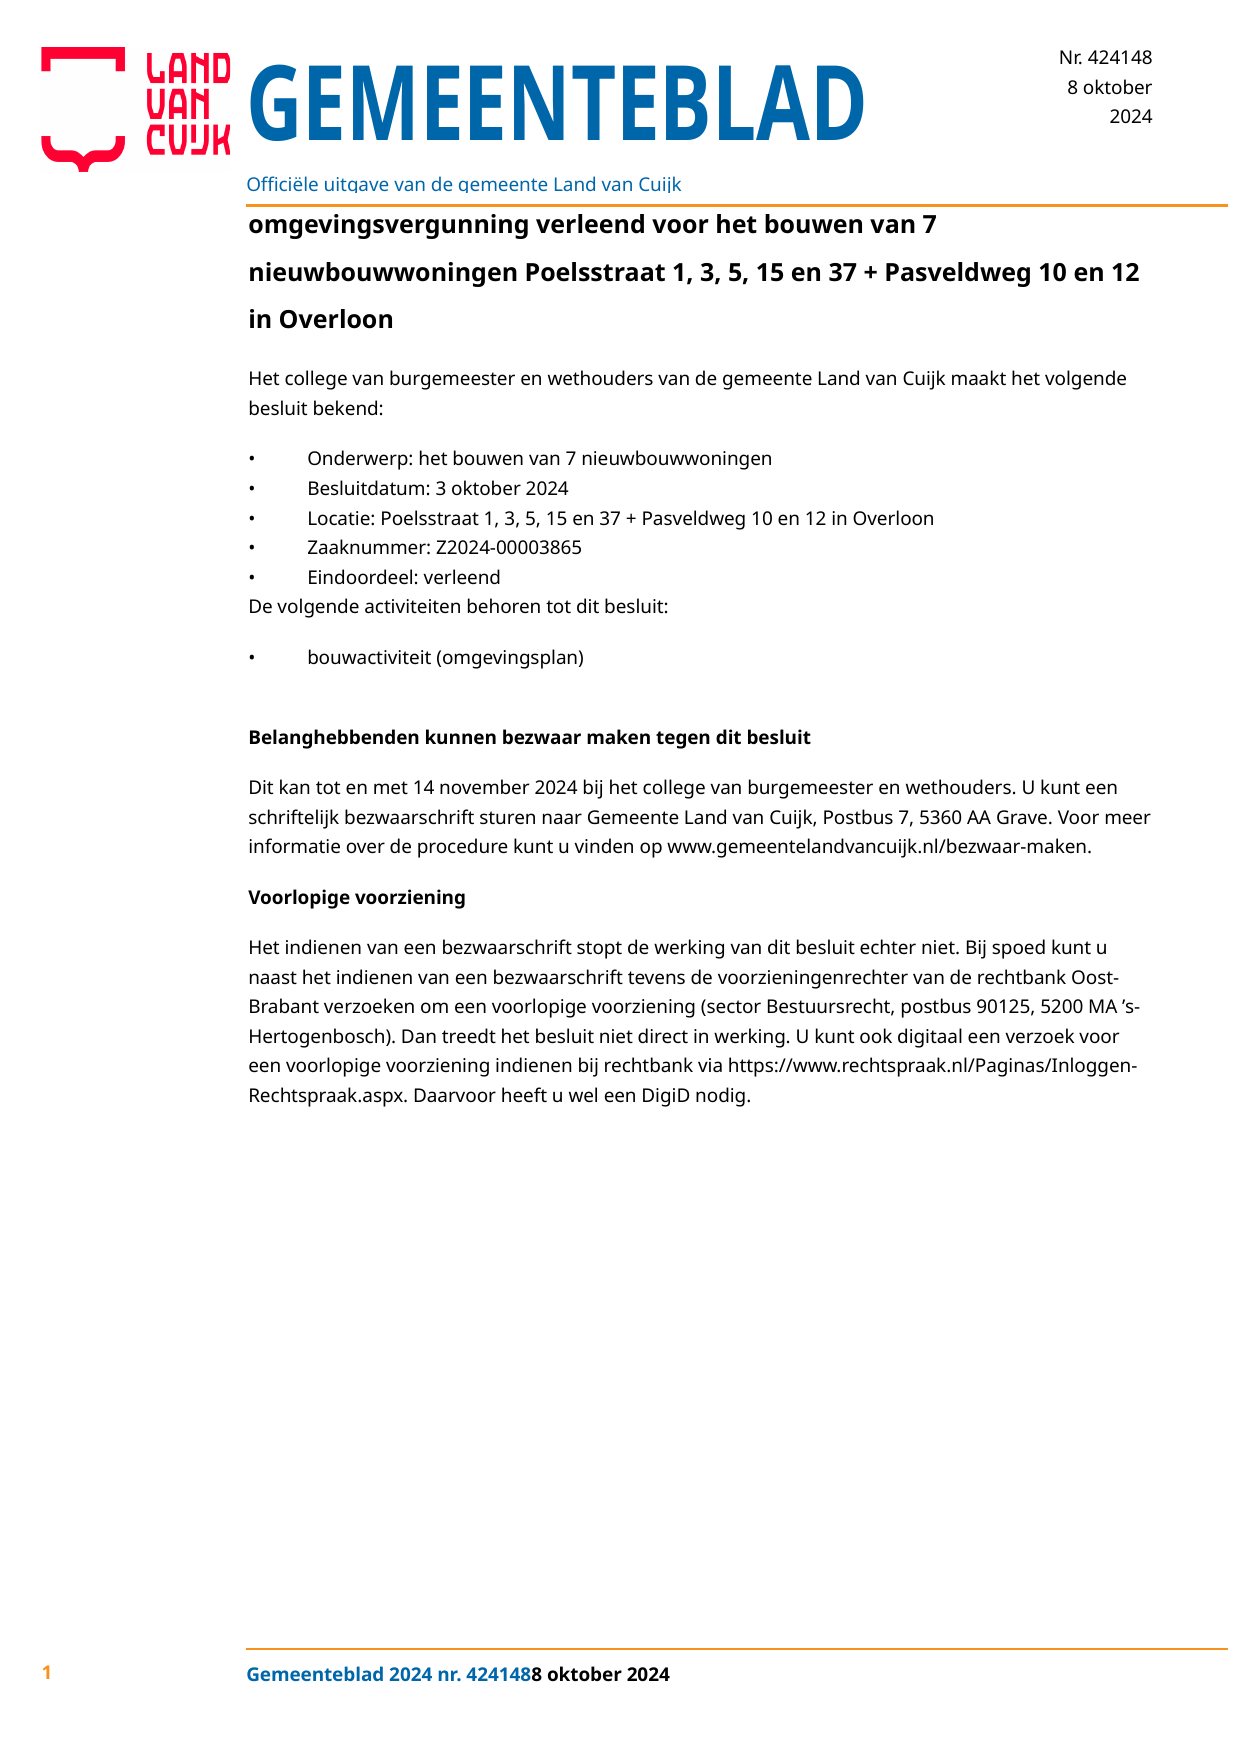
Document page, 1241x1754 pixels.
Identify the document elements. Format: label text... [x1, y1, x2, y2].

list Locatie: Poelsstraat 1, 3, 5, 15 en 37 + Pasveldweg 10 en 12 in Overloon [248, 505, 1152, 530]
picture [41, 47, 231, 172]
text Belanghebbenden kunnen bezwaar maken tegen dit besluit [248, 724, 1152, 749]
list Zaaknummer: Z2024-00003865 [248, 534, 1152, 560]
list Onderwerp: het bouwen van 7 nieuwbouwwoningen [248, 446, 1152, 471]
text omgevingsvergunning verleend voor het bouwen van 7 nieuwbouwwoningen Poelsstraat 1, 3, 5, 15 en 37 + Pasveldweg 10 en 12 in Overloon [248, 207, 1152, 336]
text Het college van burgemeester en wethouders van de gemeente Land van Cuijk maakt het volgende besluit bekend: [248, 366, 1152, 421]
text Voorlopige voorziening [248, 884, 1152, 909]
text De volgende activiteiten behoren tot dit besluit: [248, 593, 1152, 619]
list bouwactiviteit (omgevingsplan) [248, 644, 1152, 669]
text Dit kan tot en met 14 november 2024 bij het college van burgemeester en wethouders. U kunt een schriftelijk bezwaarschrift sturen naar Gemeente Land van Cuijk, Postbus 7, 5360 AA Grave. Voor meer informatie over de procedure kunt u vinden op www.gemeentelandvancuijk.nl/bezwaar-maken. [248, 774, 1152, 859]
list Eindoordeel: verleend [248, 564, 1152, 589]
text Het indienen van een bezwaarschrift stopt de werking van dit besluit echter niet. Bij spoed kunt u naast het indienen van een bezwaarschrift tevens de voorzieningenrechter van de rechtbank Oost-Brabant verzoeken om een voorlopige voorziening (sector Bestuursrecht, postbus 90125, 5200 MA ’s-Hertogenbosch). Dan treedt het besluit niet direct in werking. U kunt ook digitaal een verzoek voor een voorlopige voorziening indienen bij rechtbank via https://www.rechtspraak.nl/Paginas/Inloggen-Rechtspraak.aspx. Daarvoor heeft u wel een DigiD nodig. [248, 934, 1152, 1108]
list Besluitdatum: 3 oktober 2024 [248, 475, 1152, 501]
